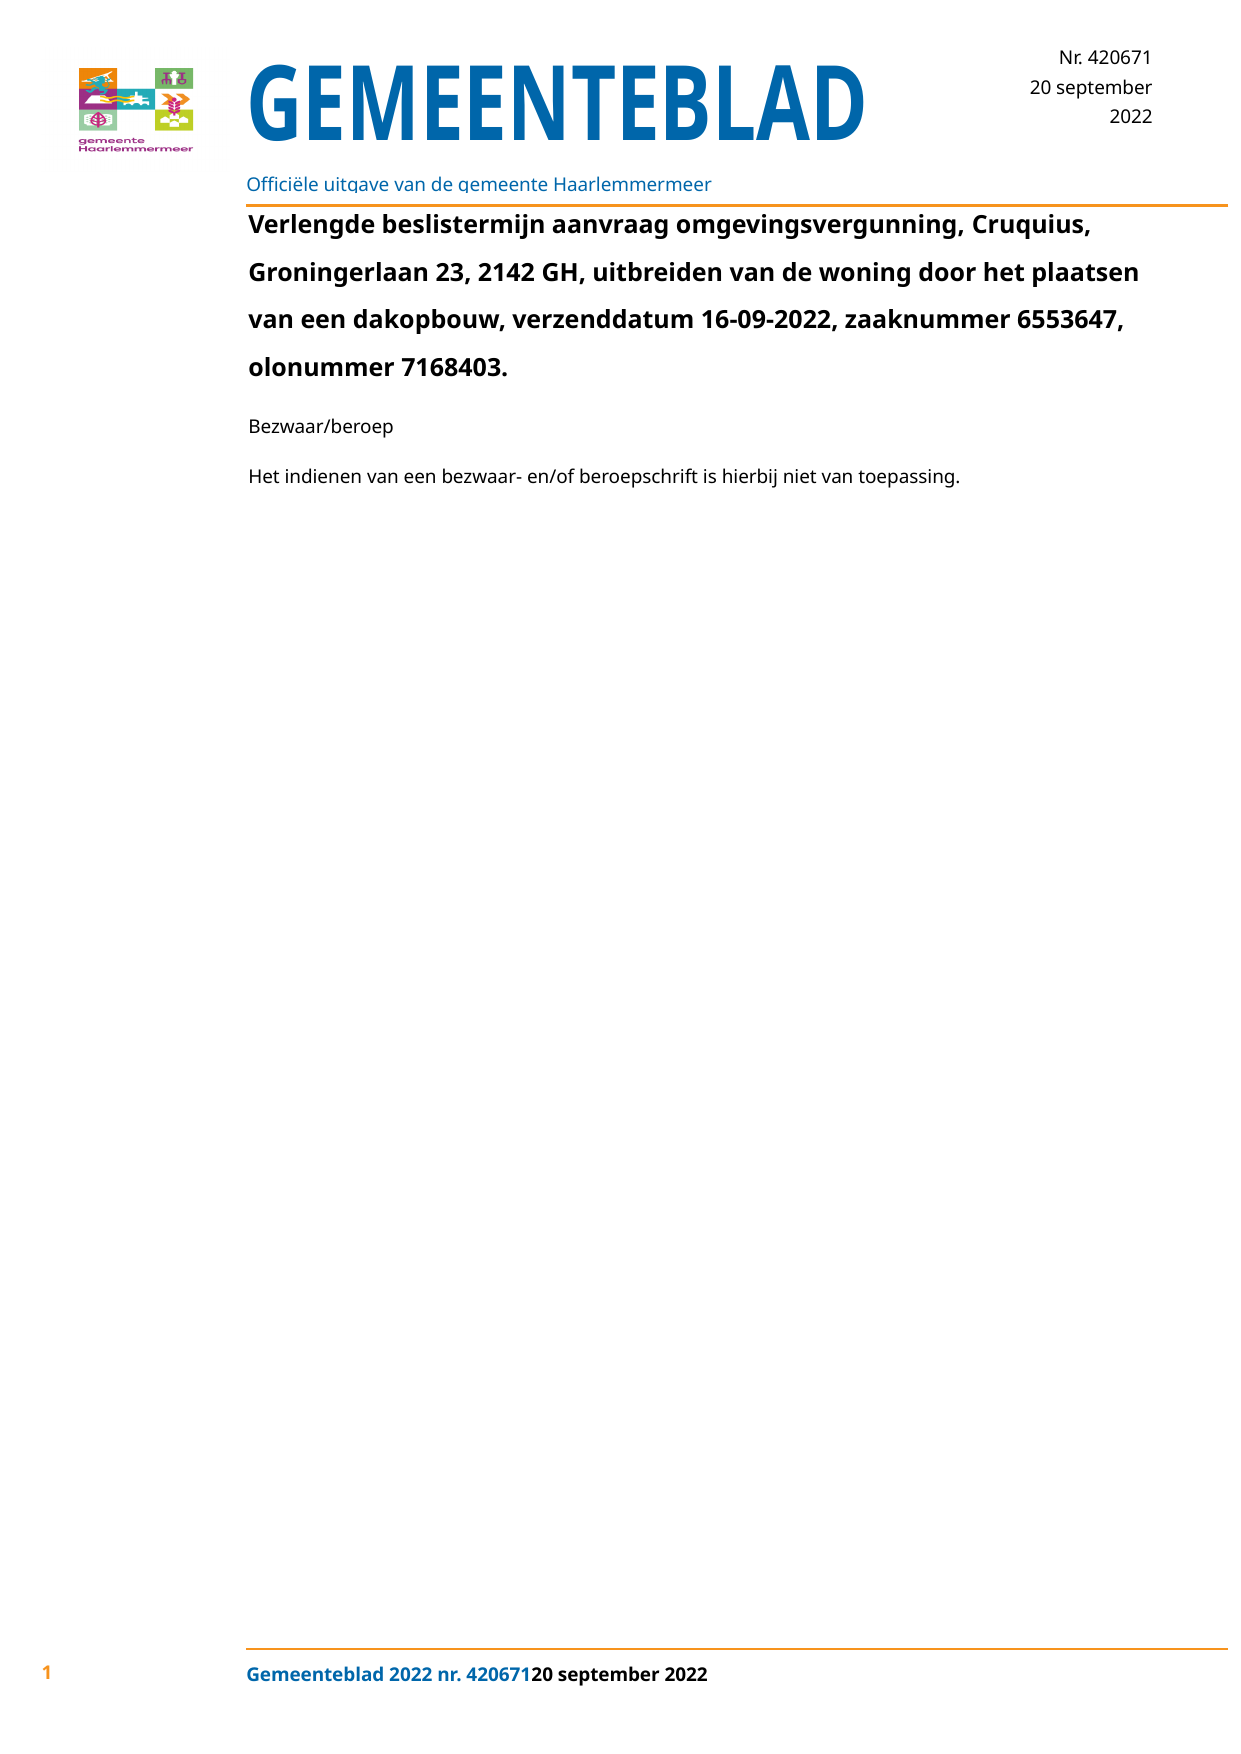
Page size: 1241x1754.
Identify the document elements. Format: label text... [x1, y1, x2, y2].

picture [41, 47, 231, 172]
text Het indienen van een bezwaar- en/of beroepschrift is hierbij niet van toepassing. [248, 463, 1152, 489]
text Bezwaar/beroep [248, 413, 1152, 439]
text Verlengde beslistermijn aanvraag omgevingsvergunning, Cruquius, Groningerlaan 23, 2142 GH, uitbreiden van de woning door het plaatsen van een dakopbouw, verzenddatum 16-09-2022, zaaknummer 6553647, olonummer 7168403. [248, 207, 1152, 384]
